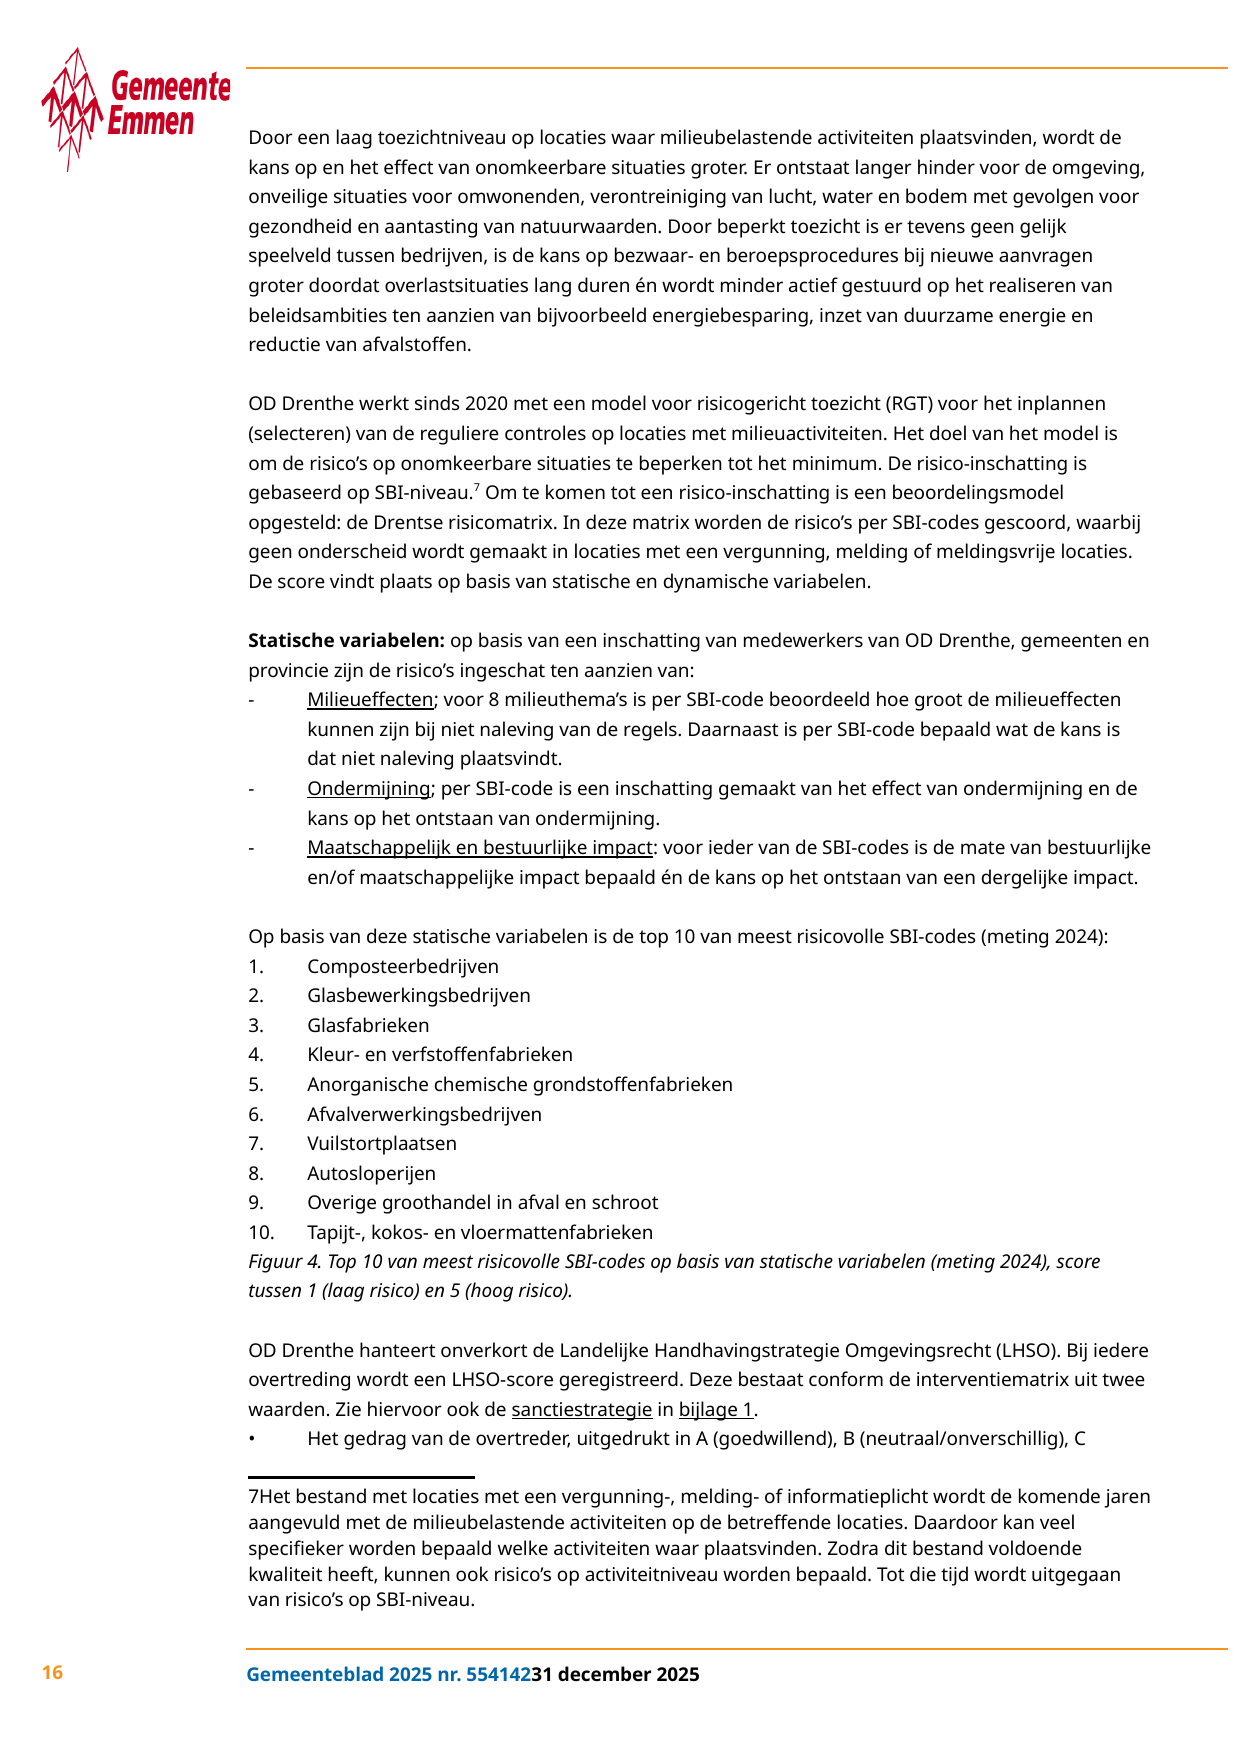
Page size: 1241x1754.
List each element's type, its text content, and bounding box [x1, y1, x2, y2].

text Door een laag toezichtniveau op locaties waar milieubelastende activiteiten plaatsvinden, wordt de kans op en het effect van onomkeerbare situaties groter. Er ontstaat langer hinder voor de omgeving, onveilige situaties voor omwonenden, verontreiniging van lucht, water en bodem met gevolgen voor gezondheid en aantasting van natuurwaarden. Door beperkt toezicht is er tevens geen gelijk speelveld tussen bedrijven, is de kans op bezwaar- en beroepsprocedures bij nieuwe aanvragen groter doordat overlastsituaties lang duren én wordt minder actief gestuurd op het realiseren van beleidsambities ten aanzien van bijvoorbeeld energiebesparing, inzet van duurzame energie en reductie van afvalstoffen. [248, 124, 1152, 357]
list Het gedrag van de overtreder, uitgedrukt in A (goedwillend), B (neutraal/onverschillig), C [248, 1426, 1152, 1451]
text Het bestand met locaties met een vergunning-, melding- of informatieplicht wordt de komende jaren aangevuld met de milieubelastende activiteiten op de betreffende locaties. Daardoor kan veel specifieker worden bepaald welke activiteiten waar plaatsvinden. Zodra dit bestand voldoende kwaliteit heeft, kunnen ook risico’s op activiteitniveau worden bepaald. Tot die tijd wordt uitgegaan van risico’s op SBI-niveau. [248, 1483, 1152, 1612]
text Figuur 4. Top 10 van meest risicovolle SBI-codes op basis van statische variabelen (meting 2024), score tussen 1 (laag risico) en 5 (hoog risico). [248, 1248, 1152, 1303]
text OD Drenthe hanteert onverkort de Landelijke Handhavingstrategie Omgevingsrecht (LHSO). Bij iedere overtreding wordt een LHSO-score geregistreerd. Deze bestaat conform de interventiematrix uit twee waarden. Zie hiervoor ook de sanctiestrategie in bijlage 1. [248, 1337, 1152, 1422]
text Statische variabelen: op basis van een inschatting van medewerkers van OD Drenthe, gemeenten en provincie zijn de risico’s ingeschat ten aanzien van: [248, 627, 1152, 683]
list Ondermijning; per SBI-code is een inschatting gemaakt van het effect van ondermijning en de kans op het ontstaan van ondermijning. [248, 775, 1152, 831]
picture [41, 47, 231, 172]
text OD Drenthe werkt sinds 2020 met een model voor risicogericht toezicht (RGT) voor het inplannen (selecteren) van de reguliere controles op locaties met milieuactiviteiten. Het doel van het model is om de risico’s op onomkeerbare situaties te beperken tot het minimum. De risico-inschatting is gebaseerd op SBI-niveau. Om te komen tot een risico-inschatting is een beoordelingsmodel opgesteld: de Drentse risicomatrix. In deze matrix worden de risico’s per SBI-codes gescoord, waarbij geen onderscheid wordt gemaakt in locaties met een vergunning, melding of meldingsvrije locaties. De score vindt plaats op basis van statische en dynamische variabelen. [248, 391, 1152, 594]
list Maatschappelijk en bestuurlijke impact: voor ieder van de SBI-codes is de mate van bestuurlijke en/of maatschappelijke impact bepaald én de kans op het ontstaan van een dergelijke impact. [248, 834, 1152, 890]
list Milieueffecten; voor 8 milieuthema’s is per SBI-code beoordeeld hoe groot de milieueffecten kunnen zijn bij niet naleving van de regels. Daarnaast is per SBI-code bepaald wat de kans is dat niet naleving plaatsvindt. [248, 686, 1152, 771]
table_header Op basis van deze statische variabelen is de top 10 van meest risicovolle SBI-codes (meting 2024): Composteerbedrijven Glasbewerkingsbedrijven Glasfabrieken Kleur- en verfstoffenfabrieken Anorganische chemische grondstoffenfabrieken Afvalverwerkingsbedrijven Vuilstortplaatsen Autosloperijen Overige groothandel in afval en schroot Tapijt-, kokos- en vloermattenfabrieken [248, 923, 1152, 1245]
